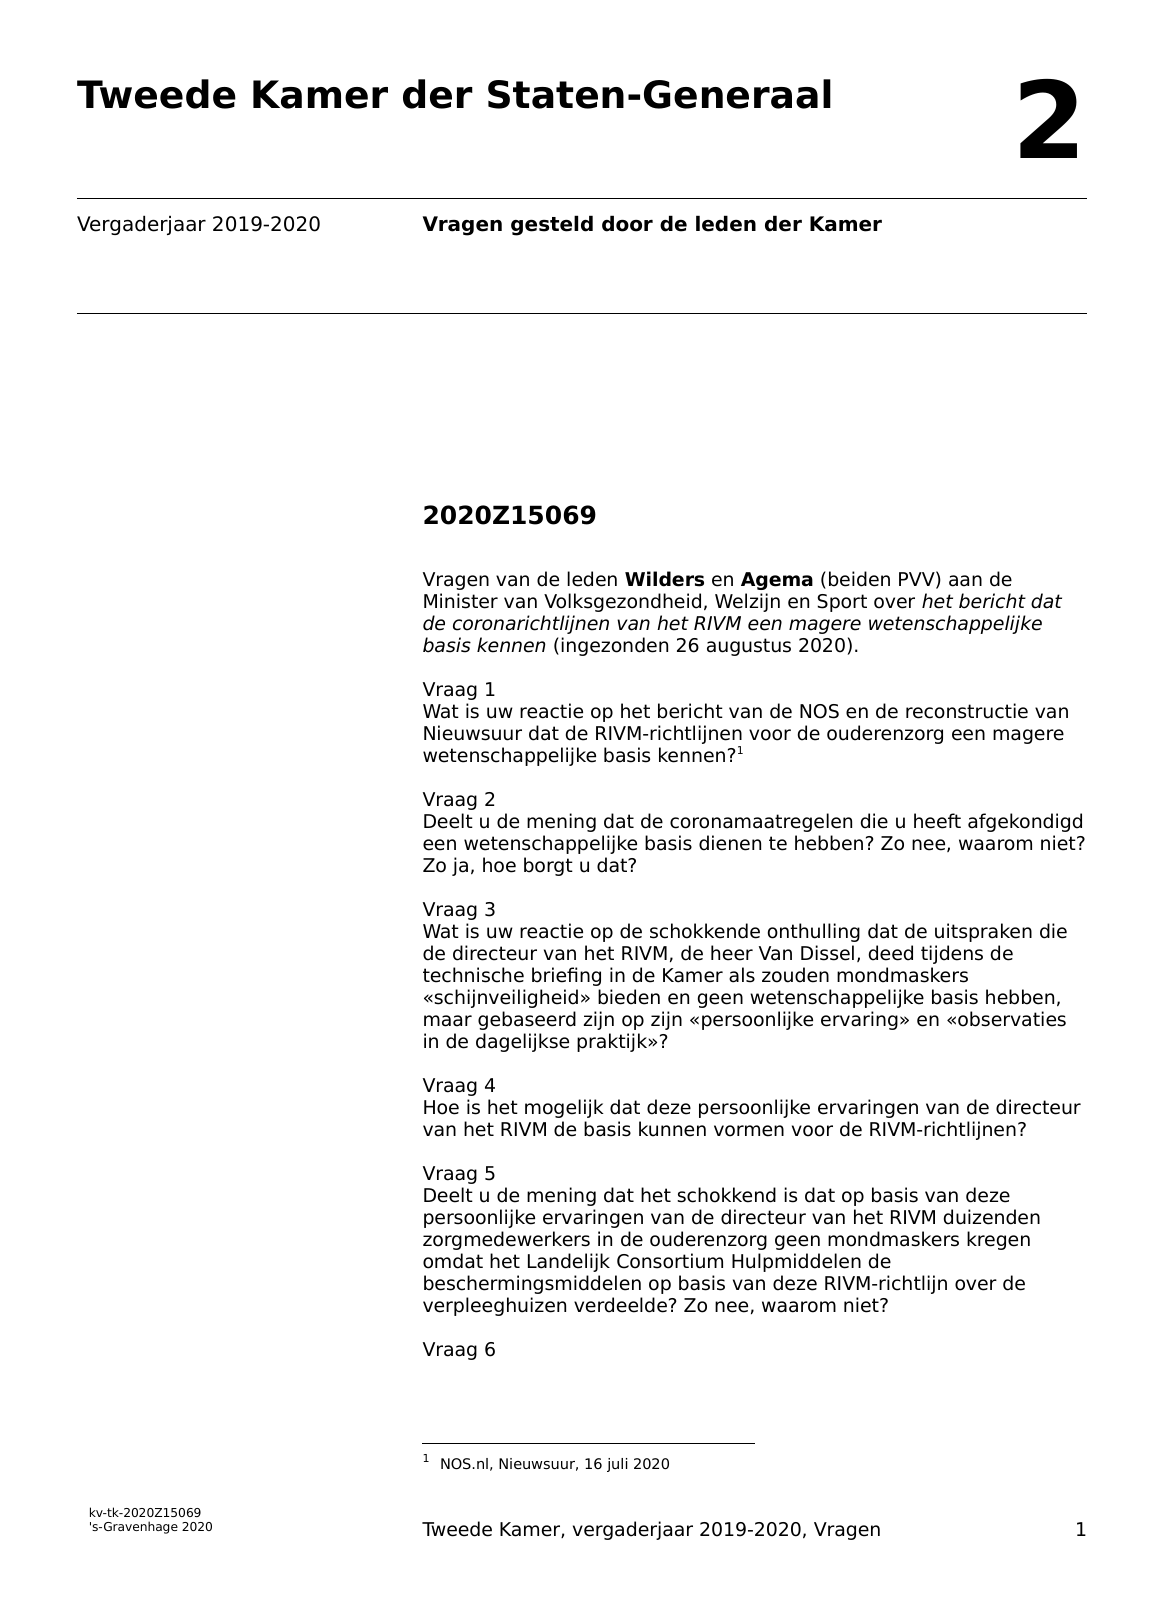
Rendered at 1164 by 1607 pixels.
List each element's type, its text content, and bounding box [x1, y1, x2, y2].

text NOS.nl, Nieuwsuur, 16 juli 2020 [422, 1452, 1087, 1474]
text Vraag 6 [422, 1339, 1087, 1361]
text Wat is uw reactie op het bericht van de NOS en de reconstructie van Nieuwsuur dat de RIVM-richtlijnen voor de ouderenzorg een magere wetenschappelijke basis kennen? [422, 701, 1087, 767]
text Vraag 2 [422, 789, 1087, 811]
table_header 2 [886, 59, 1087, 198]
table_cell Vragen gesteld door de leden der Kamer [422, 199, 1087, 313]
text Hoe is het mogelijk dat deze persoonlijke ervaringen van de directeur van het RIVM de basis kunnen vormen voor de RIVM-richtlijnen? [422, 1097, 1087, 1141]
table_cell Vergaderjaar 2019-2020 [77, 199, 422, 313]
text Vragen van de leden Wilders en Agema (beiden PVV) aan de Minister van Volksgezondheid, Welzijn en Sport over het bericht dat de coronarichtlijnen van het RIVM een magere wetenschappelijke basis kennen (ingezonden 26 augustus 2020). [422, 569, 1087, 657]
text Vraag 4 [422, 1075, 1087, 1097]
text Wat is uw reactie op de schokkende onthulling dat de uitspraken die de directeur van het RIVM, de heer Van Dissel, deed tijdens de technische briefing in de Kamer als zouden mondmaskers «schijnveiligheid» bieden en geen wetenschappelijke basis hebben, maar gebaseerd zijn op zijn «persoonlijke ervaring» en «observaties in de dagelijkse praktijk»? [422, 921, 1087, 1053]
text kv-tk-2020Z15069 [88, 1506, 323, 1520]
text Vraag 3 [422, 899, 1087, 921]
text Vraag 1 [422, 679, 1087, 701]
text Vraag 5 [422, 1163, 1087, 1185]
text 2020Z15069 [422, 501, 1087, 531]
text Deelt u de mening dat het schokkend is dat op basis van deze persoonlijke ervaringen van de directeur van het RIVM duizenden zorgmedewerkers in de ouderenzorg geen mondmaskers kregen omdat het Landelijk Consortium Hulpmiddelen de beschermingsmiddelen op basis van deze RIVM-richtlijn over de verpleeghuizen verdeelde? Zo nee, waarom niet? [422, 1185, 1087, 1317]
text 's-Gravenhage 2020 [88, 1520, 323, 1534]
table_header Tweede Kamer der Staten-Generaal [77, 59, 886, 198]
text Deelt u de mening dat de coronamaatregelen die u heeft afgekondigd een wetenschappelijke basis dienen te hebben? Zo nee, waarom niet? Zo ja, hoe borgt u dat? [422, 811, 1087, 877]
